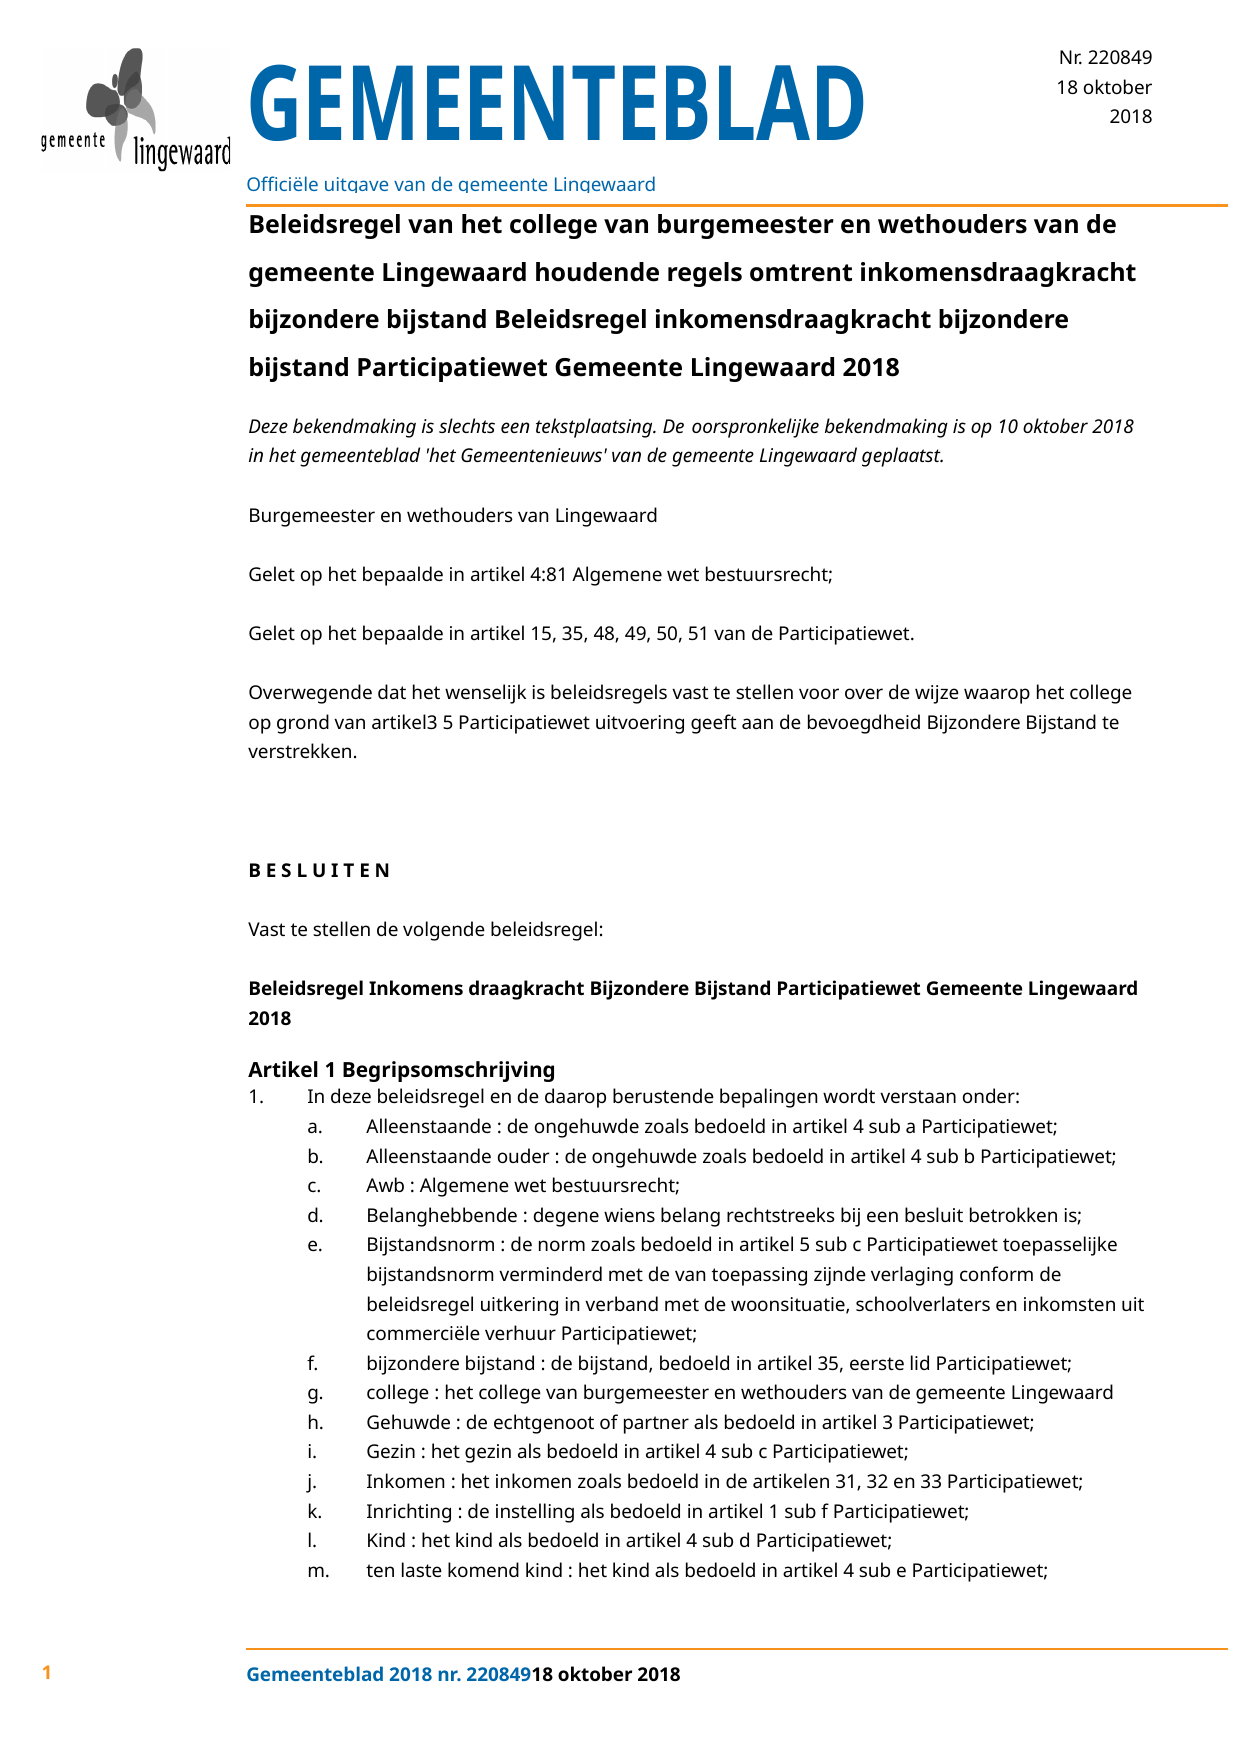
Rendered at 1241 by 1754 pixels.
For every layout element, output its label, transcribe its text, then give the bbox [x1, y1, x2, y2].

list college : het college van burgemeester en wethouders van de gemeente Lingewaard [307, 1379, 1152, 1405]
text Gelet op het bepaalde in artikel 15, 35, 48, 49, 50, 51 van de Participatiewet. [248, 620, 1152, 646]
picture [41, 47, 231, 172]
list Gezin : het gezin als bedoeld in artikel 4 sub c Participatiewet; [307, 1439, 1152, 1464]
text Gelet op het bepaalde in artikel 4:81 Algemene wet bestuursrecht; [248, 561, 1152, 587]
list Awb : Algemene wet bestuursrecht; [307, 1172, 1152, 1198]
list Belanghebbende : degene wiens belang rechtstreeks bij een besluit betrokken is; [307, 1202, 1152, 1228]
list Inrichting : de instelling als bedoeld in artikel 1 sub f Participatiewet; [307, 1498, 1152, 1523]
list Kind : het kind als bedoeld in artikel 4 sub d Participatiewet; [307, 1527, 1152, 1553]
text Beleidsregel Inkomens draagkracht Bijzondere Bijstand Participatiewet Gemeente Lingewaard 2018 [248, 975, 1152, 1031]
list Alleenstaande : de ongehuwde zoals bedoeld in artikel 4 sub a Participatiewet; [307, 1113, 1152, 1139]
list In deze beleidsregel en de daarop berustende bepalingen wordt verstaan onder: [248, 1084, 1152, 1109]
text B E S L U I T E N [248, 857, 1152, 883]
list ten laste komend kind : het kind als bedoeld in artikel 4 sub e Participatiewet; [307, 1557, 1152, 1583]
list Bijstandsnorm : de norm zoals bedoeld in artikel 5 sub c Participatiewet toepasselijke bijstandsnorm verminderd met de van toepassing zijnde verlaging conform de beleidsregel uitkering in verband met de woonsituatie, schoolverlaters en inkomsten uit commerciële verhuur Participatiewet; [307, 1232, 1152, 1346]
text Burgemeester en wethouders van Lingewaard [248, 502, 1152, 528]
text Artikel 1 Begripsomschrijving [248, 1055, 1152, 1084]
list Inkomen : het inkomen zoals bedoeld in de artikelen 31, 32 en 33 Participatiewet; [307, 1468, 1152, 1494]
text Overwegende dat het wenselijk is beleidsregels vast te stellen voor over de wijze waarop het college op grond van artikel3 5 Participatiewet uitvoering geeft aan de bevoegdheid Bijzondere Bijstand te verstrekken. [248, 679, 1152, 764]
list Alleenstaande ouder : de ongehuwde zoals bedoeld in artikel 4 sub b Participatiewet; [307, 1143, 1152, 1168]
text Vast te stellen de volgende beleidsregel: [248, 916, 1152, 942]
text Deze bekendmaking is slechts een tekstplaatsing. De oorspronkelijke bekendmaking is op 10 oktober 2018 in het gemeenteblad 'het Gemeentenieuws' van de gemeente Lingewaard geplaatst. [248, 413, 1152, 468]
list bijzondere bijstand : de bijstand, bedoeld in artikel 35, eerste lid Participatiewet; [307, 1350, 1152, 1376]
list Gehuwde : de echtgenoot of partner als bedoeld in artikel 3 Participatiewet; [307, 1409, 1152, 1435]
text Beleidsregel van het college van burgemeester en wethouders van de gemeente Lingewaard houdende regels omtrent inkomensdraagkracht bijzondere bijstand Beleidsregel inkomensdraagkracht bijzondere bijstand Participatiewet Gemeente Lingewaard 2018 [248, 207, 1152, 384]
